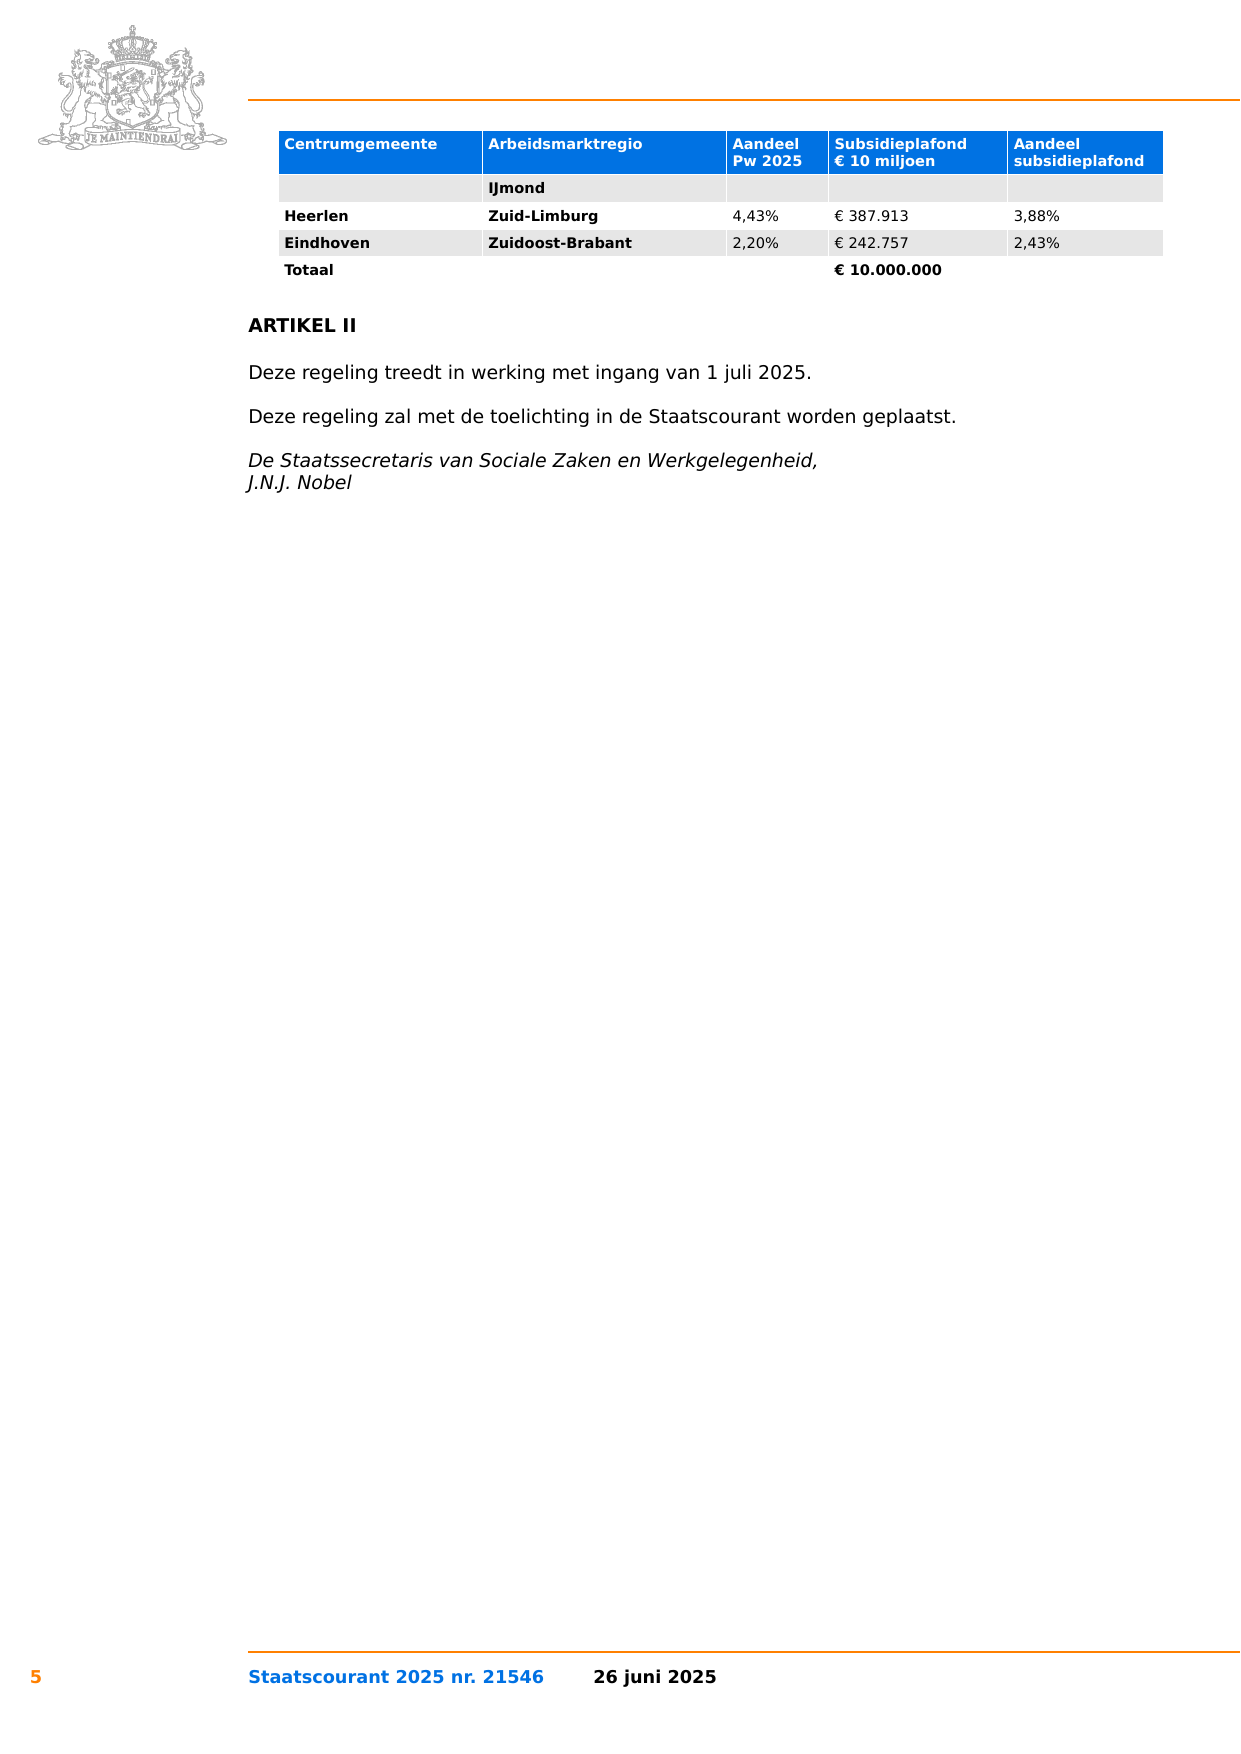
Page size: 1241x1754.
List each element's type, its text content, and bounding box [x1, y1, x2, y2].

table_header Centrumgemeente [279, 131, 482, 174]
picture [38, 25, 227, 150]
table_cell [727, 258, 828, 284]
table_cell Zuidoost-Brabant [483, 230, 726, 256]
table_cell [1008, 175, 1163, 202]
table_cell [483, 258, 726, 284]
text De Staatssecretaris van Sociale Zaken en Werkgelegenheid, J.N.J. Nobel [248, 449, 1163, 493]
table_header Aandeel Pw 2025 [727, 131, 828, 174]
table_cell [1008, 258, 1163, 284]
text Deze regeling treedt in werking met ingang van 1 juli 2025. [248, 362, 1163, 384]
text Deze regeling zal met de toelichting in de Staatscourant worden geplaatst. [248, 406, 1163, 428]
table_cell [727, 175, 828, 202]
table_cell [829, 175, 1007, 202]
table_header Aandeel subsidieplafond [1008, 131, 1163, 174]
table_cell Heerlen [279, 203, 482, 229]
table_cell € 10.000.000 [829, 258, 1007, 284]
table_cell € 387.913 [829, 203, 1007, 229]
table_header Subsidieplafond € 10 miljoen [829, 131, 1007, 174]
table_cell 2,43% [1008, 230, 1163, 256]
table_cell IJmond [483, 175, 726, 202]
table_cell € 242.757 [829, 230, 1007, 256]
table_cell Zuid-Limburg [483, 203, 726, 229]
subtitle ARTIKEL II [248, 315, 1163, 337]
table_cell 3,88% [1008, 203, 1163, 229]
table_cell [279, 175, 482, 202]
table_header Arbeidsmarktregio [483, 131, 726, 174]
table_cell Eindhoven [279, 230, 482, 256]
table_cell 4,43% [727, 203, 828, 229]
table_cell Totaal [279, 258, 482, 284]
table_cell 2,20% [727, 230, 828, 256]
